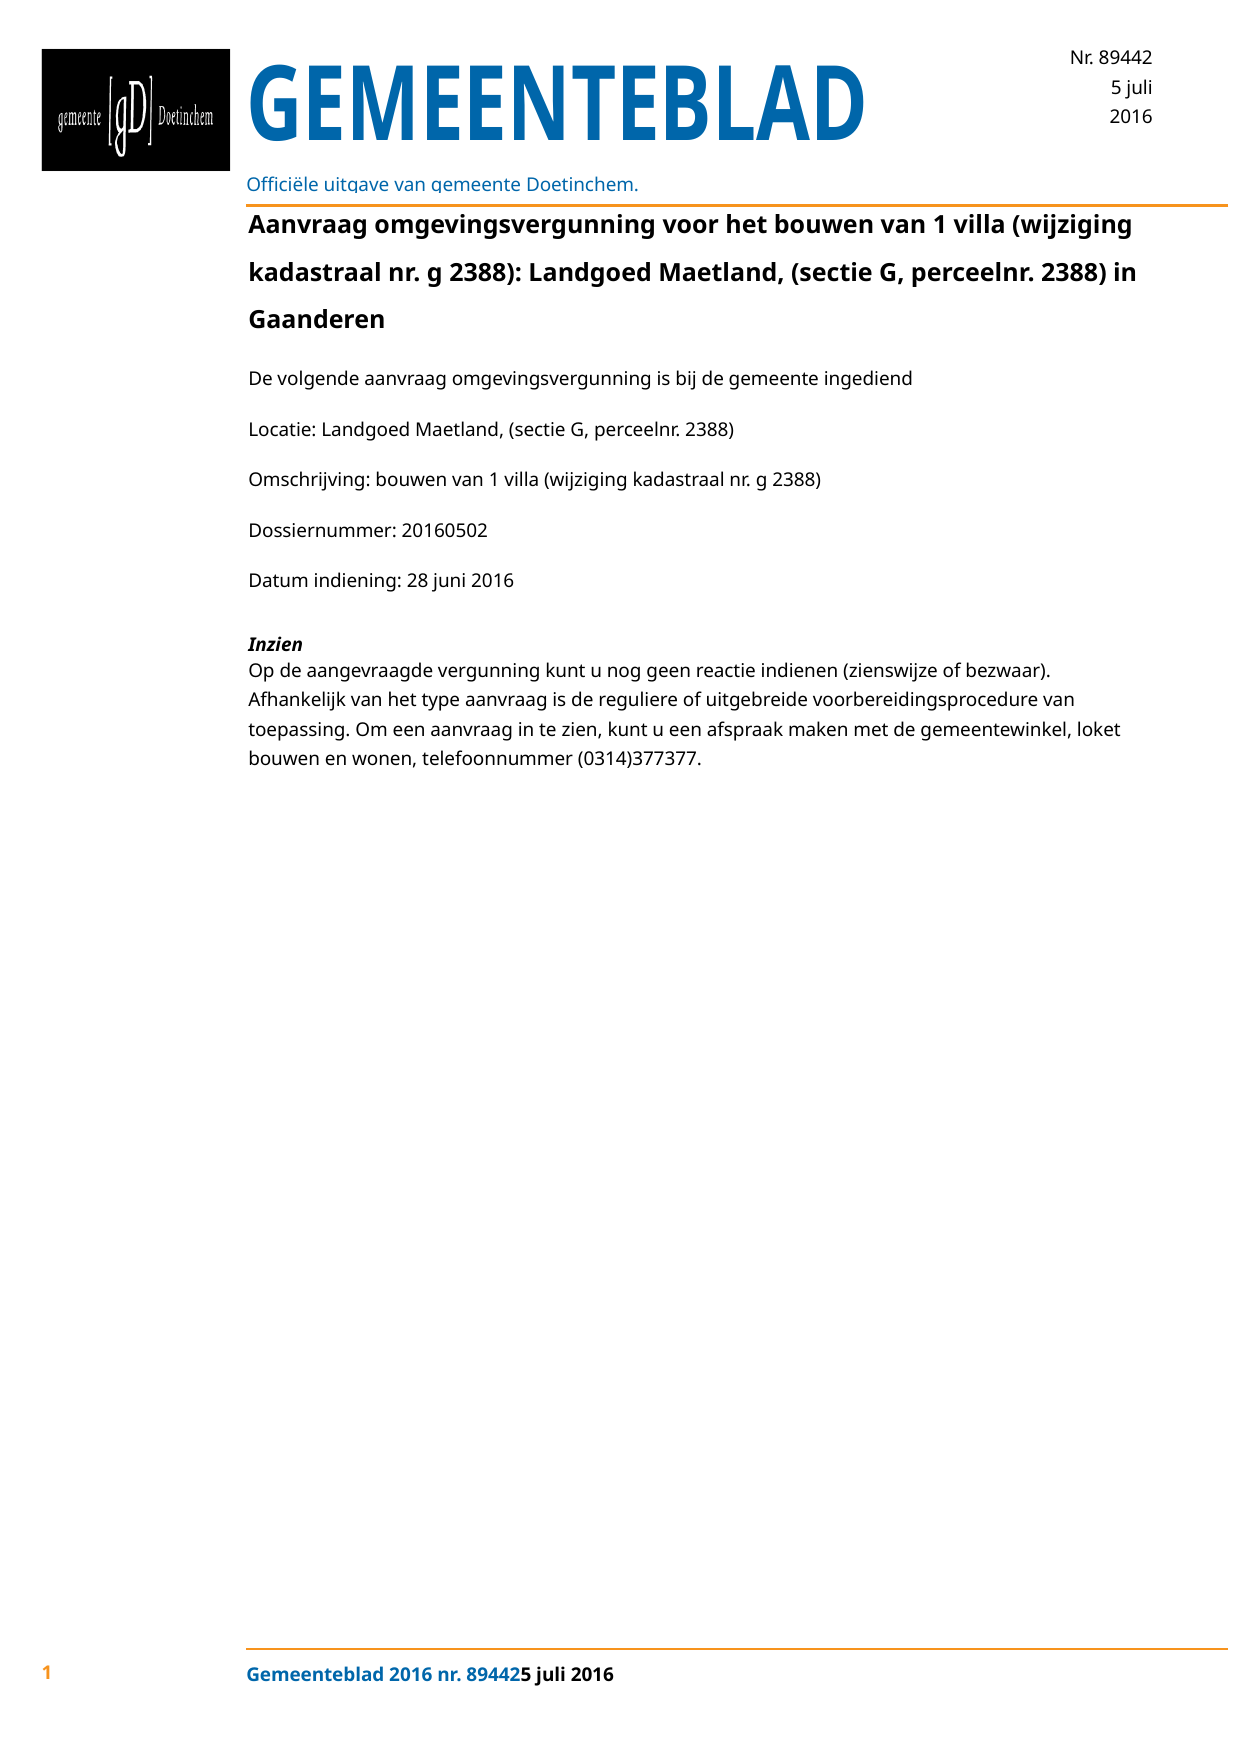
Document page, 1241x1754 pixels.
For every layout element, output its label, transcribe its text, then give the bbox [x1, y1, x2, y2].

text Op de aangevraagde vergunning kunt u nog geen reactie indienen (zienswijze of bezwaar). Afhankelijk van het type aanvraag is de reguliere of uitgebreide voorbereidingsprocedure van toepassing. Om een aanvraag in te zien, kunt u een afspraak maken met de gemeentewinkel, loket bouwen en wonen, telefoonnummer (0314)377377. [248, 657, 1152, 771]
text De volgende aanvraag omgevingsvergunning is bij de gemeente ingediend [248, 366, 1152, 391]
text Aanvraag omgevingsvergunning voor het bouwen van 1 villa (wijziging kadastraal nr. g 2388): Landgoed Maetland, (sectie G, perceelnr. 2388) in Gaanderen [248, 207, 1152, 336]
text Datum indiening: 28 juni 2016 [248, 567, 1152, 593]
text Locatie: Landgoed Maetland, (sectie G, perceelnr. 2388) [248, 416, 1152, 442]
picture [41, 47, 231, 172]
text Dossiernummer: 20160502 [248, 517, 1152, 542]
text Omschrijving: bouwen van 1 villa (wijziging kadastraal nr. g 2388) [248, 466, 1152, 492]
text Inzien [248, 631, 1152, 657]
